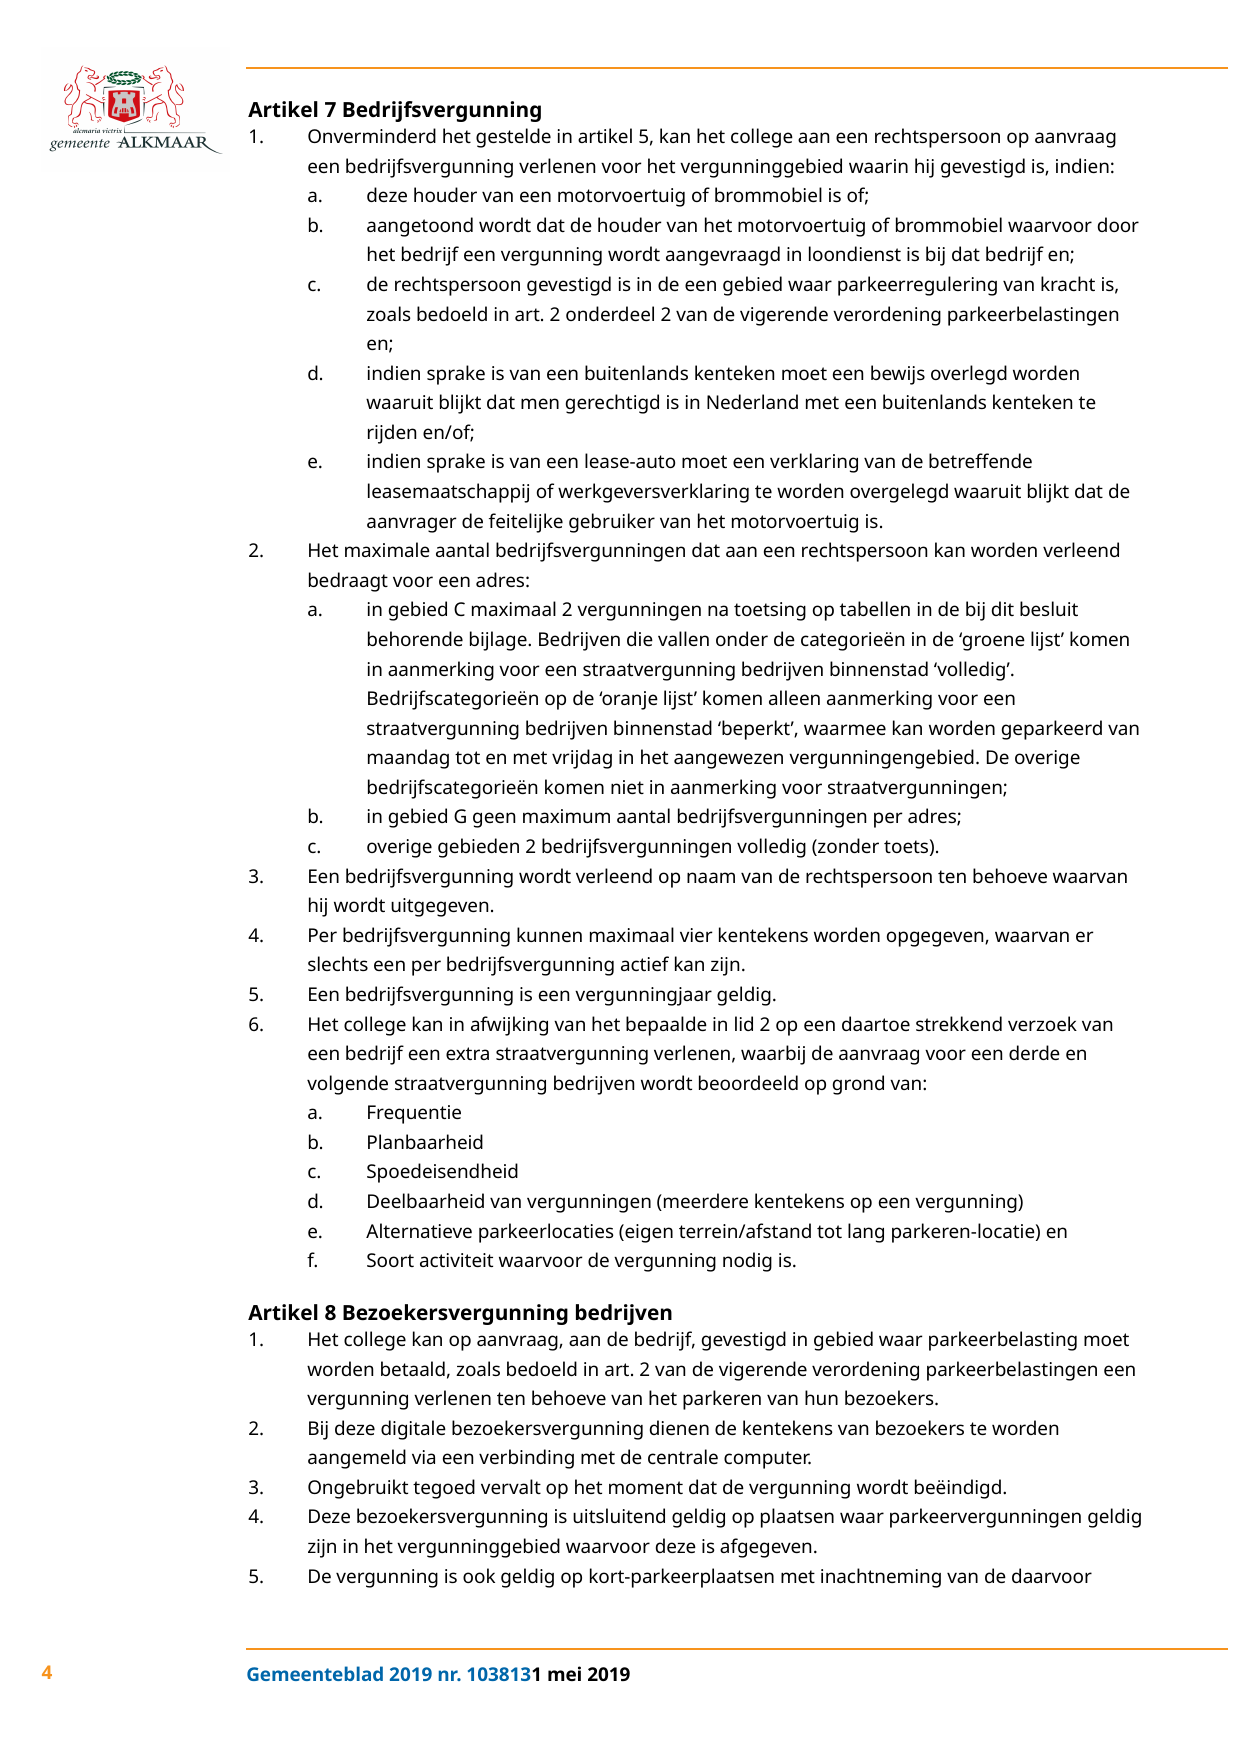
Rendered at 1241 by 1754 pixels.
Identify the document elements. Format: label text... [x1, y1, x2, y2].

list Spoedeisendheid [307, 1159, 1152, 1184]
list Soort activiteit waarvoor de vergunning nodig is. [307, 1247, 1152, 1273]
list De vergunning is ook geldig op kort-parkeerplaatsen met inachtneming van de daarvoor [248, 1563, 1152, 1589]
list Het college kan op aanvraag, aan de bedrijf, gevestigd in gebied waar parkeerbelasting moet worden betaald, zoals bedoeld in art. 2 van de vigerende verordening parkeerbelastingen een vergunning verlenen ten behoeve van het parkeren van hun bezoekers. [248, 1326, 1152, 1411]
list in gebied G geen maximum aantal bedrijfsvergunningen per adres; [307, 804, 1152, 829]
text Artikel 7 Bedrijfsvergunning [248, 95, 1152, 123]
list Een bedrijfsvergunning is een vergunningjaar geldig. [248, 981, 1152, 1007]
list in gebied C maximaal 2 vergunningen na toetsing op tabellen in de bij dit besluit behorende bijlage. Bedrijven die vallen onder de categorieën in de ‘groene lijst’ komen in aanmerking voor een straatvergunning bedrijven binnenstad ‘volledig’. Bedrijfscategorieën op de ‘oranje lijst’ komen alleen aanmerking voor een straatvergunning bedrijven binnenstad ‘beperkt’, waarmee kan worden geparkeerd van maandag tot en met vrijdag in het aangewezen vergunningengebied. De overige bedrijfscategorieën komen niet in aanmerking voor straatvergunningen; [307, 597, 1152, 800]
list Bij deze digitale bezoekersvergunning dienen de kentekens van bezoekers te worden aangemeld via een verbinding met de centrale computer. [248, 1415, 1152, 1470]
list Alternatieve parkeerlocaties (eigen terrein/afstand tot lang parkeren-locatie) en [307, 1218, 1152, 1243]
list Deze bezoekersvergunning is uitsluitend geldig op plaatsen waar parkeervergunningen geldig zijn in het vergunninggebied waarvoor deze is afgegeven. [248, 1504, 1152, 1559]
list Een bedrijfsvergunning wordt verleend op naam van de rechtspersoon ten behoeve waarvan hij wordt uitgegeven. [248, 863, 1152, 918]
list aangetoond wordt dat de houder van het motorvoertuig of brommobiel waarvoor door het bedrijf een vergunning wordt aangevraagd in loondienst is bij dat bedrijf en; [307, 212, 1152, 267]
picture [41, 47, 231, 172]
list overige gebieden 2 bedrijfsvergunningen volledig (zonder toets). [307, 833, 1152, 859]
list de rechtspersoon gevestigd is in de een gebied waar parkeerregulering van kracht is, zoals bedoeld in art. 2 onderdeel 2 van de vigerende verordening parkeerbelastingen en; [307, 271, 1152, 356]
list Frequentie [307, 1099, 1152, 1125]
list Planbaarheid [307, 1129, 1152, 1155]
list Onverminderd het gestelde in artikel 5, kan het college aan een rechtspersoon op aanvraag een bedrijfsvergunning verlenen voor het vergunninggebied waarin hij gevestigd is, indien: [248, 123, 1152, 178]
list Ongebruikt tegoed vervalt op het moment dat de vergunning wordt beëindigd. [248, 1474, 1152, 1500]
list Het college kan in afwijking van het bepaalde in lid 2 op een daartoe strekkend verzoek van een bedrijf een extra straatvergunning verlenen, waarbij de aanvraag voor een derde en volgende straatvergunning bedrijven wordt beoordeeld op grond van: [248, 1011, 1152, 1096]
list Deelbaarheid van vergunningen (meerdere kentekens op een vergunning) [307, 1188, 1152, 1214]
list indien sprake is van een lease-auto moet een verklaring van de betreffende leasemaatschappij of werkgeversverklaring te worden overgelegd waaruit blijkt dat de aanvrager de feitelijke gebruiker van het motorvoertuig is. [307, 449, 1152, 533]
list Het maximale aantal bedrijfsvergunningen dat aan een rechtspersoon kan worden verleend bedraagt voor een adres: [248, 537, 1152, 593]
list Per bedrijfsvergunning kunnen maximaal vier kentekens worden opgegeven, waarvan er slechts een per bedrijfsvergunning actief kan zijn. [248, 922, 1152, 977]
list deze houder van een motorvoertuig of brommobiel is of; [307, 182, 1152, 208]
list indien sprake is van een buitenlands kenteken moet een bewijs overlegd worden waaruit blijkt dat men gerechtigd is in Nederland met een buitenlands kenteken te rijden en/of; [307, 360, 1152, 445]
text Artikel 8 Bezoekersvergunning bedrijven [248, 1298, 1152, 1326]
